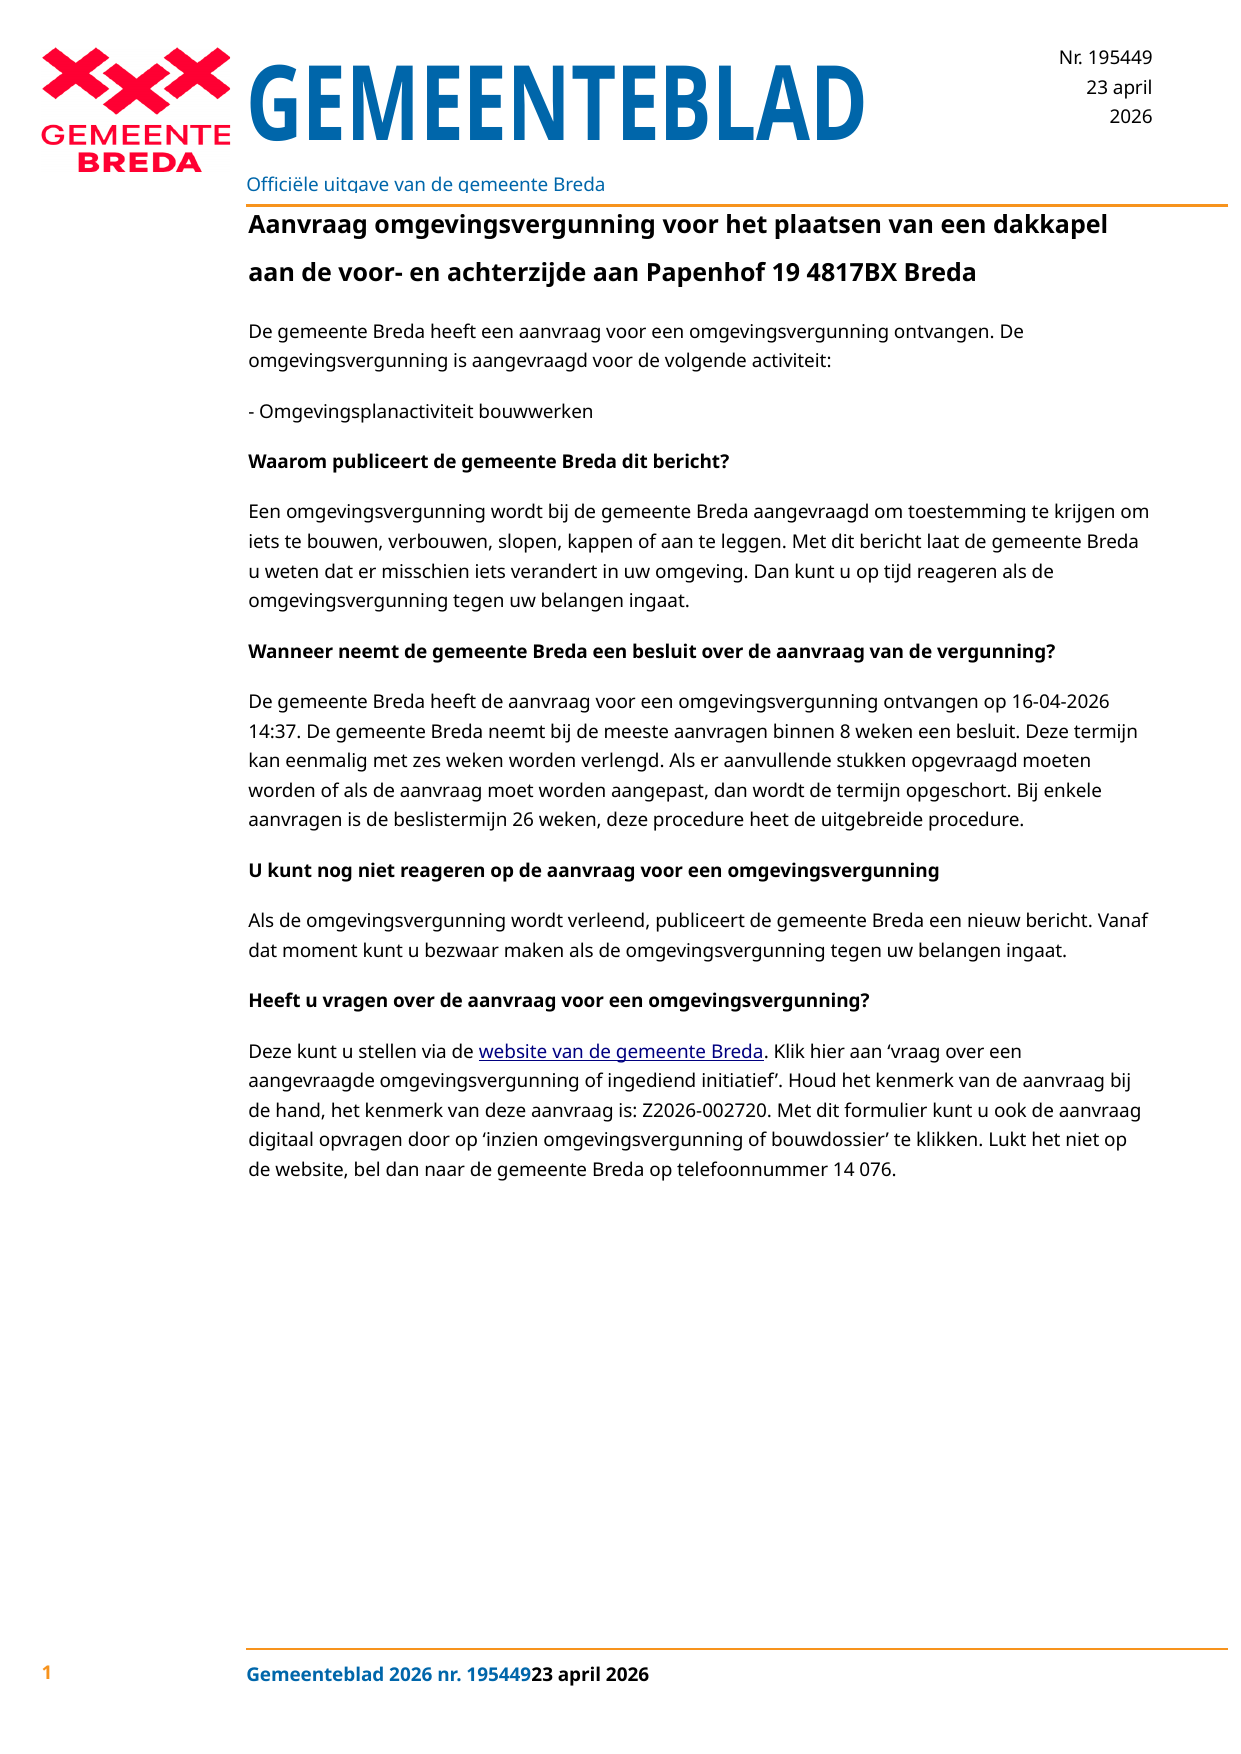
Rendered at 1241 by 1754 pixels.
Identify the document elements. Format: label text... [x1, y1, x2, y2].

picture [41, 47, 231, 172]
text Als de omgevingsvergunning wordt verleend, publiceert de gemeente Breda een nieuw bericht. Vanaf dat moment kunt u bezwaar maken als de omgevingsvergunning tegen uw belangen ingaat. [248, 907, 1152, 963]
text Heeft u vragen over de aanvraag voor een omgevingsvergunning? [248, 987, 1152, 1013]
text U kunt nog niet reageren op de aanvraag voor een omgevingsvergunning [248, 857, 1152, 883]
text De gemeente Breda heeft de aanvraag voor een omgevingsvergunning ontvangen op 16-04-2026 14:37. De gemeente Breda neemt bij de meeste aanvragen binnen 8 weken een besluit. Deze termijn kan eenmalig met zes weken worden verlengd. Als er aanvullende stukken opgevraagd moeten worden of als de aanvraag moet worden aangepast, dan wordt de termijn opgeschort. Bij enkele aanvragen is de beslistermijn 26 weken, deze procedure heet de uitgebreide procedure. [248, 688, 1152, 832]
text - Omgevingsplanactiviteit bouwwerken [248, 398, 1152, 424]
text Wanneer neemt de gemeente Breda een besluit over de aanvraag van de vergunning? [248, 638, 1152, 664]
text Een omgevingsvergunning wordt bij de gemeente Breda aangevraagd om toestemming te krijgen om iets te bouwen, verbouwen, slopen, kappen of aan te leggen. Met dit bericht laat de gemeente Breda u weten dat er misschien iets verandert in uw omgeving. Dan kunt u op tijd reageren als de omgevingsvergunning tegen uw belangen ingaat. [248, 499, 1152, 613]
text Waarom publiceert de gemeente Breda dit bericht? [248, 448, 1152, 474]
text Deze kunt u stellen via de website van de gemeente Breda. Klik hier aan ‘vraag over een aangevraagde omgevingsvergunning of ingediend initiatief’. Houd het kenmerk van de aanvraag bij de hand, het kenmerk van deze aanvraag is: Z2026-002720. Met dit formulier kunt u ook de aanvraag digitaal opvragen door op ‘inzien omgevingsvergunning of bouwdossier’ te klikken. Lukt het niet op de website, bel dan naar de gemeente Breda op telefoonnummer 14 076. [248, 1038, 1152, 1182]
text Aanvraag omgevingsvergunning voor het plaatsen van een dakkapel aan de voor- en achterzijde aan Papenhof 19 4817BX Breda [248, 207, 1152, 288]
text De gemeente Breda heeft een aanvraag voor een omgevingsvergunning ontvangen. De omgevingsvergunning is aangevraagd voor de volgende activiteit: [248, 318, 1152, 373]
